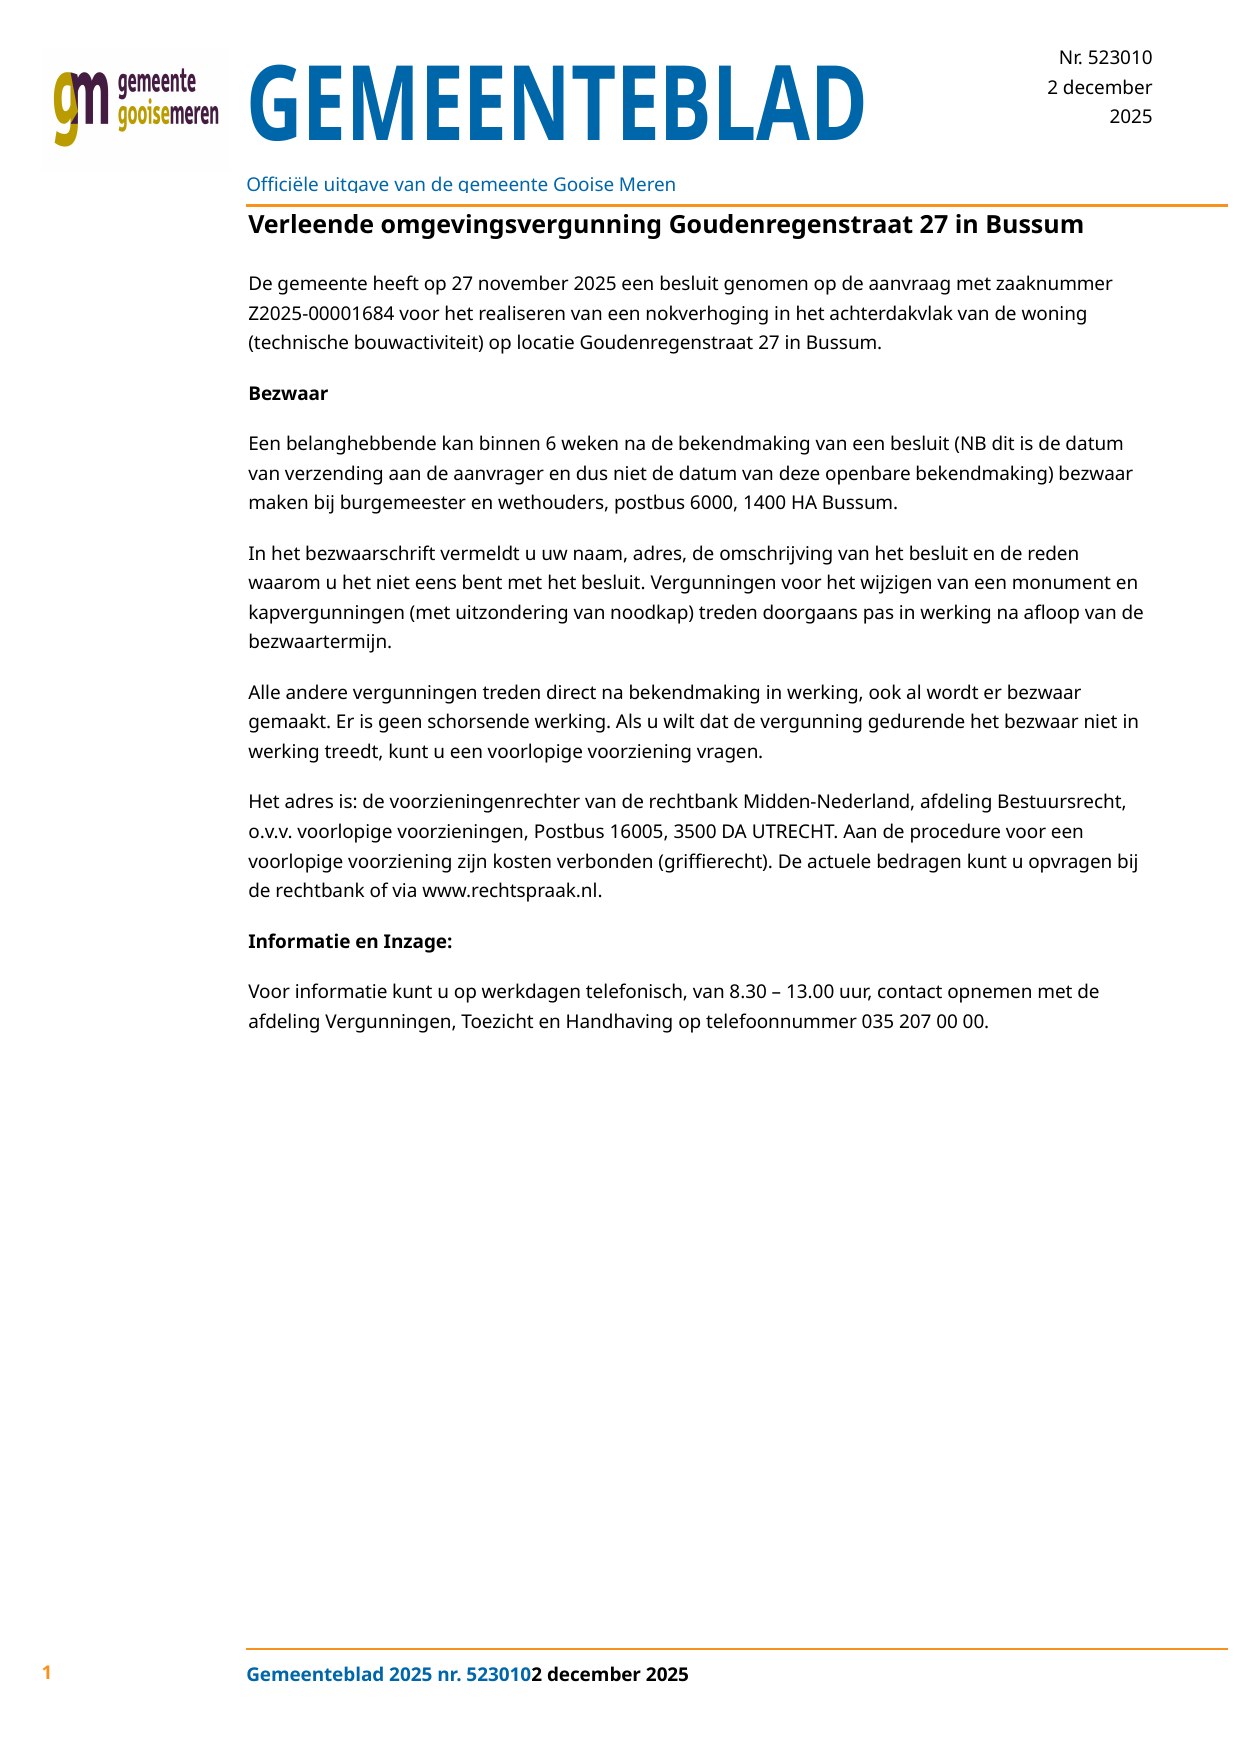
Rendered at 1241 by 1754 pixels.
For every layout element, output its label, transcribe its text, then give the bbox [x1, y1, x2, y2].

text Alle andere vergunningen treden direct na bekendmaking in werking, ook al wordt er bezwaar gemaakt. Er is geen schorsende werking. Als u wilt dat de vergunning gedurende het bezwaar niet in werking treedt, kunt u een voorlopige voorziening vragen. [248, 679, 1152, 764]
text Een belanghebbende kan binnen 6 weken na de bekendmaking van een besluit (NB dit is de datum van verzending aan de aanvrager en dus niet de datum van deze openbare bekendmaking) bezwaar maken bij burgemeester en wethouders, postbus 6000, 1400 HA Bussum. [248, 430, 1152, 515]
text Verleende omgevingsvergunning Goudenregenstraat 27 in Bussum [248, 207, 1152, 241]
picture [41, 47, 231, 172]
text In het bezwaarschrift vermeldt u uw naam, adres, de omschrijving van het besluit en de reden waarom u het niet eens bent met het besluit. Vergunningen voor het wijzigen van een monument en kapvergunningen (met uitzondering van noodkap) treden doorgaans pas in werking na afloop van de bezwaartermijn. [248, 540, 1152, 654]
text Bezwaar [248, 380, 1152, 406]
text Het adres is: de voorzieningenrechter van de rechtbank Midden-Nederland, afdeling Bestuursrecht, o.v.v. voorlopige voorzieningen, Postbus 16005, 3500 DA UTRECHT. Aan de procedure voor een voorlopige voorziening zijn kosten verbonden (griffierecht). De actuele bedragen kunt u opvragen bij de rechtbank of via www.rechtspraak.nl. [248, 789, 1152, 903]
text De gemeente heeft op 27 november 2025 een besluit genomen op de aanvraag met zaaknummer Z2025-00001684 voor het realiseren van een nokverhoging in het achterdakvlak van de woning (technische bouwactiviteit) op locatie Goudenregenstraat 27 in Bussum. [248, 270, 1152, 355]
text Informatie en Inzage: [248, 928, 1152, 953]
text Voor informatie kunt u op werkdagen telefonisch, van 8.30 – 13.00 uur, contact opnemen met de afdeling Vergunningen, Toezicht en Handhaving op telefoonnummer 035 207 00 00. [248, 978, 1152, 1033]
